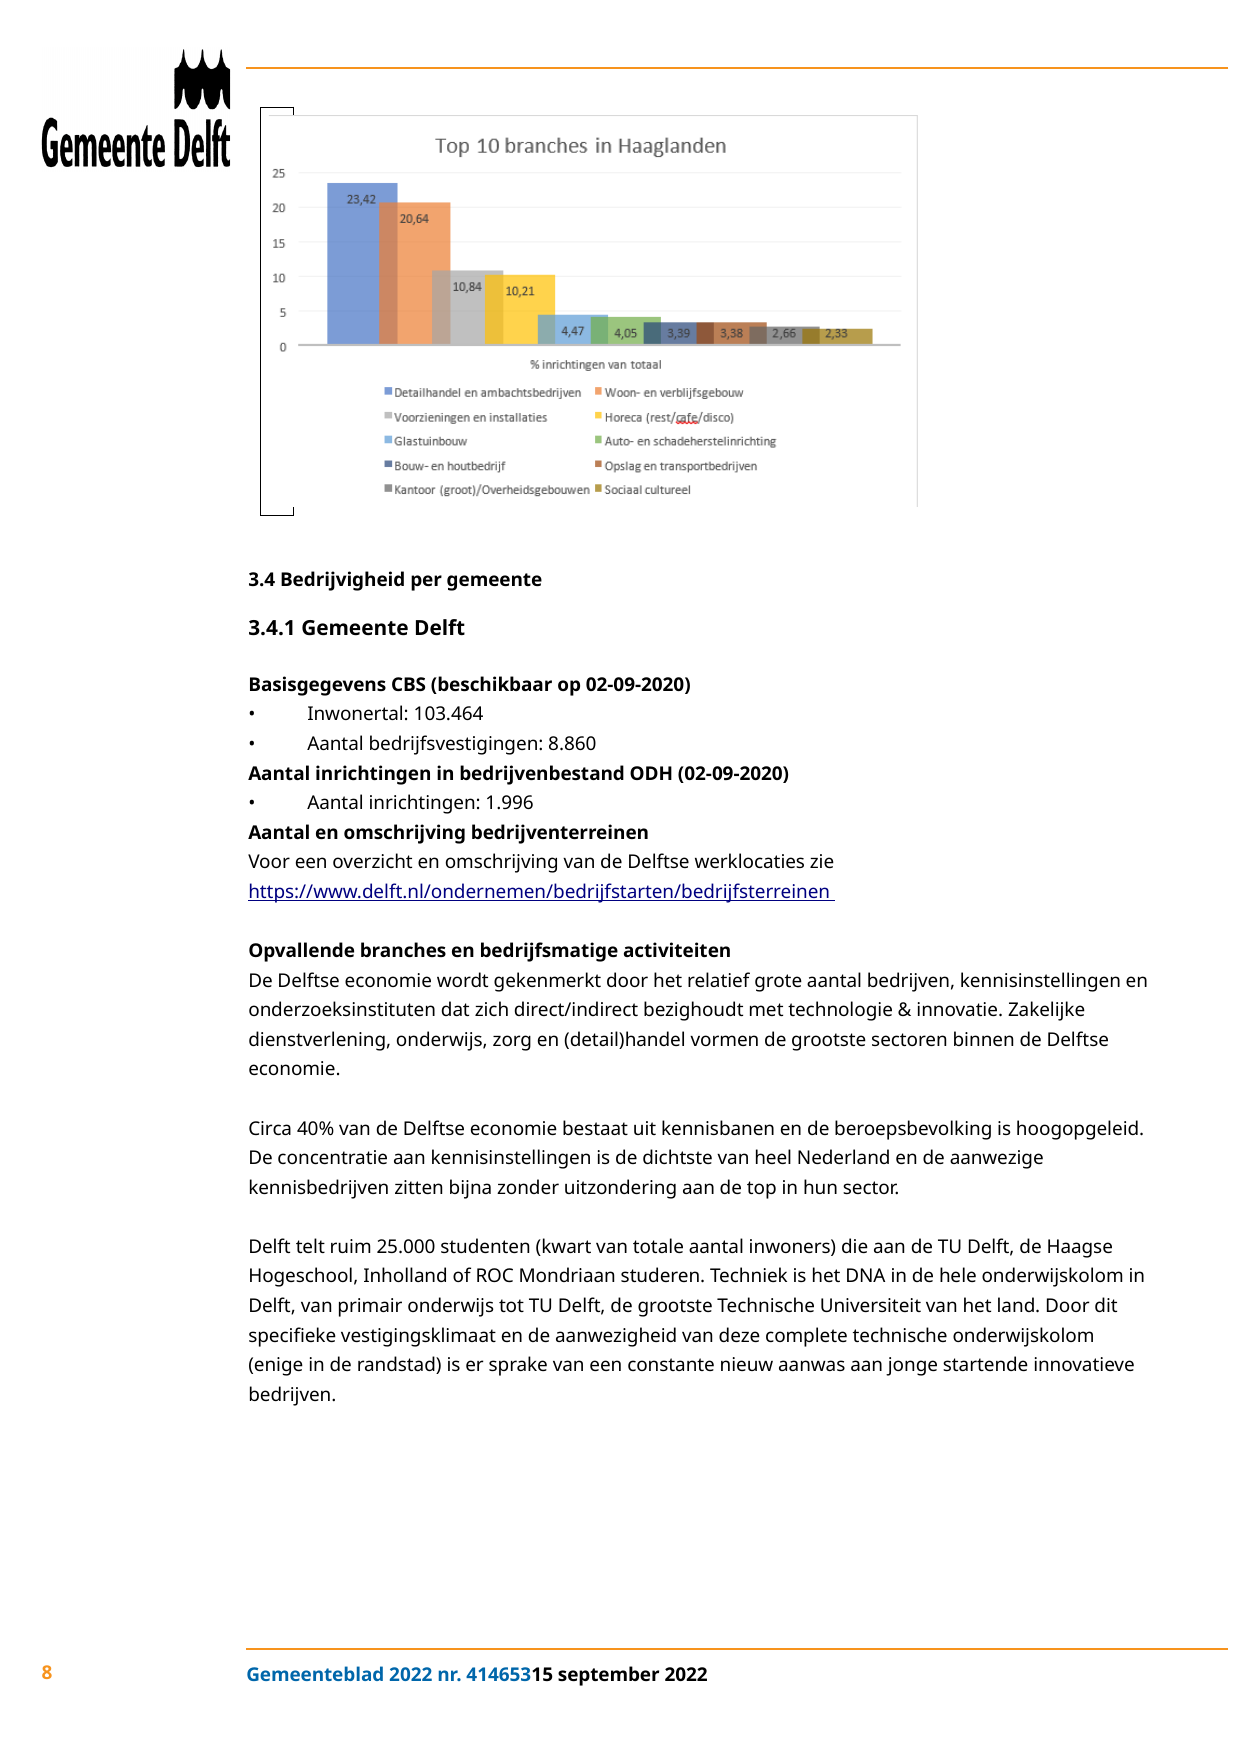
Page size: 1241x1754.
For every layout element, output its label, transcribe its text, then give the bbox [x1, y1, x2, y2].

text Aantal inrichtingen in bedrijvenbestand ODH (02-09-2020) [248, 760, 1152, 786]
text 3.4 Bedrijvigheid per gemeente [248, 566, 1152, 592]
picture [41, 47, 231, 172]
text De Delftse economie wordt gekenmerkt door het relatief grote aantal bedrijven, kennisinstellingen en onderzoeksinstituten dat zich direct/indirect bezighoudt met technologie & innovatie. Zakelijke dienstverlening, onderwijs, zorg en (detail)handel vormen de grootste sectoren binnen de Delftse economie. [248, 967, 1152, 1081]
text 3.4.1 Gemeente Delft [248, 613, 1152, 641]
text Delft telt ruim 25.000 studenten (kwart van totale aantal inwoners) die aan de TU Delft, de Haagse Hogeschool, Inholland of ROC Mondriaan studeren. Techniek is het DNA in de hele onderwijskolom in Delft, van primair onderwijs tot TU Delft, de grootste Technische Universiteit van het land. Door dit specifieke vestigingsklimaat en de aanwezigheid van deze complete technische onderwijskolom (enige in de randstad) is er sprake van een constante nieuw aanwas aan jonge startende innovatieve bedrijven. [248, 1233, 1152, 1407]
text Aantal en omschrijving bedrijventerreinen [248, 819, 1152, 845]
list Aantal bedrijfsvestigingen: 8.860 [248, 730, 1152, 756]
text Voor een overzicht en omschrijving van de Delftse werklocaties zie https://www.delft.nl/ondernemen/bedrijfstarten/bedrijfsterreinen [248, 848, 1152, 904]
list Inwonertal: 103.464 [248, 701, 1152, 726]
picture [268, 115, 919, 507]
text Opvallende branches en bedrijfsmatige activiteiten [248, 937, 1152, 963]
text Circa 40% van de Delftse economie bestaat uit kennisbanen en de beroepsbevolking is hoogopgeleid. De concentratie aan kennisinstellingen is de dichtste van heel Nederland en de aanwezige kennisbedrijven zitten bijna zonder uitzondering aan de top in hun sector. [248, 1115, 1152, 1200]
text Basisgegevens CBS (beschikbaar op 02-09-2020) [248, 671, 1152, 697]
list Aantal inrichtingen: 1.996 [248, 789, 1152, 815]
